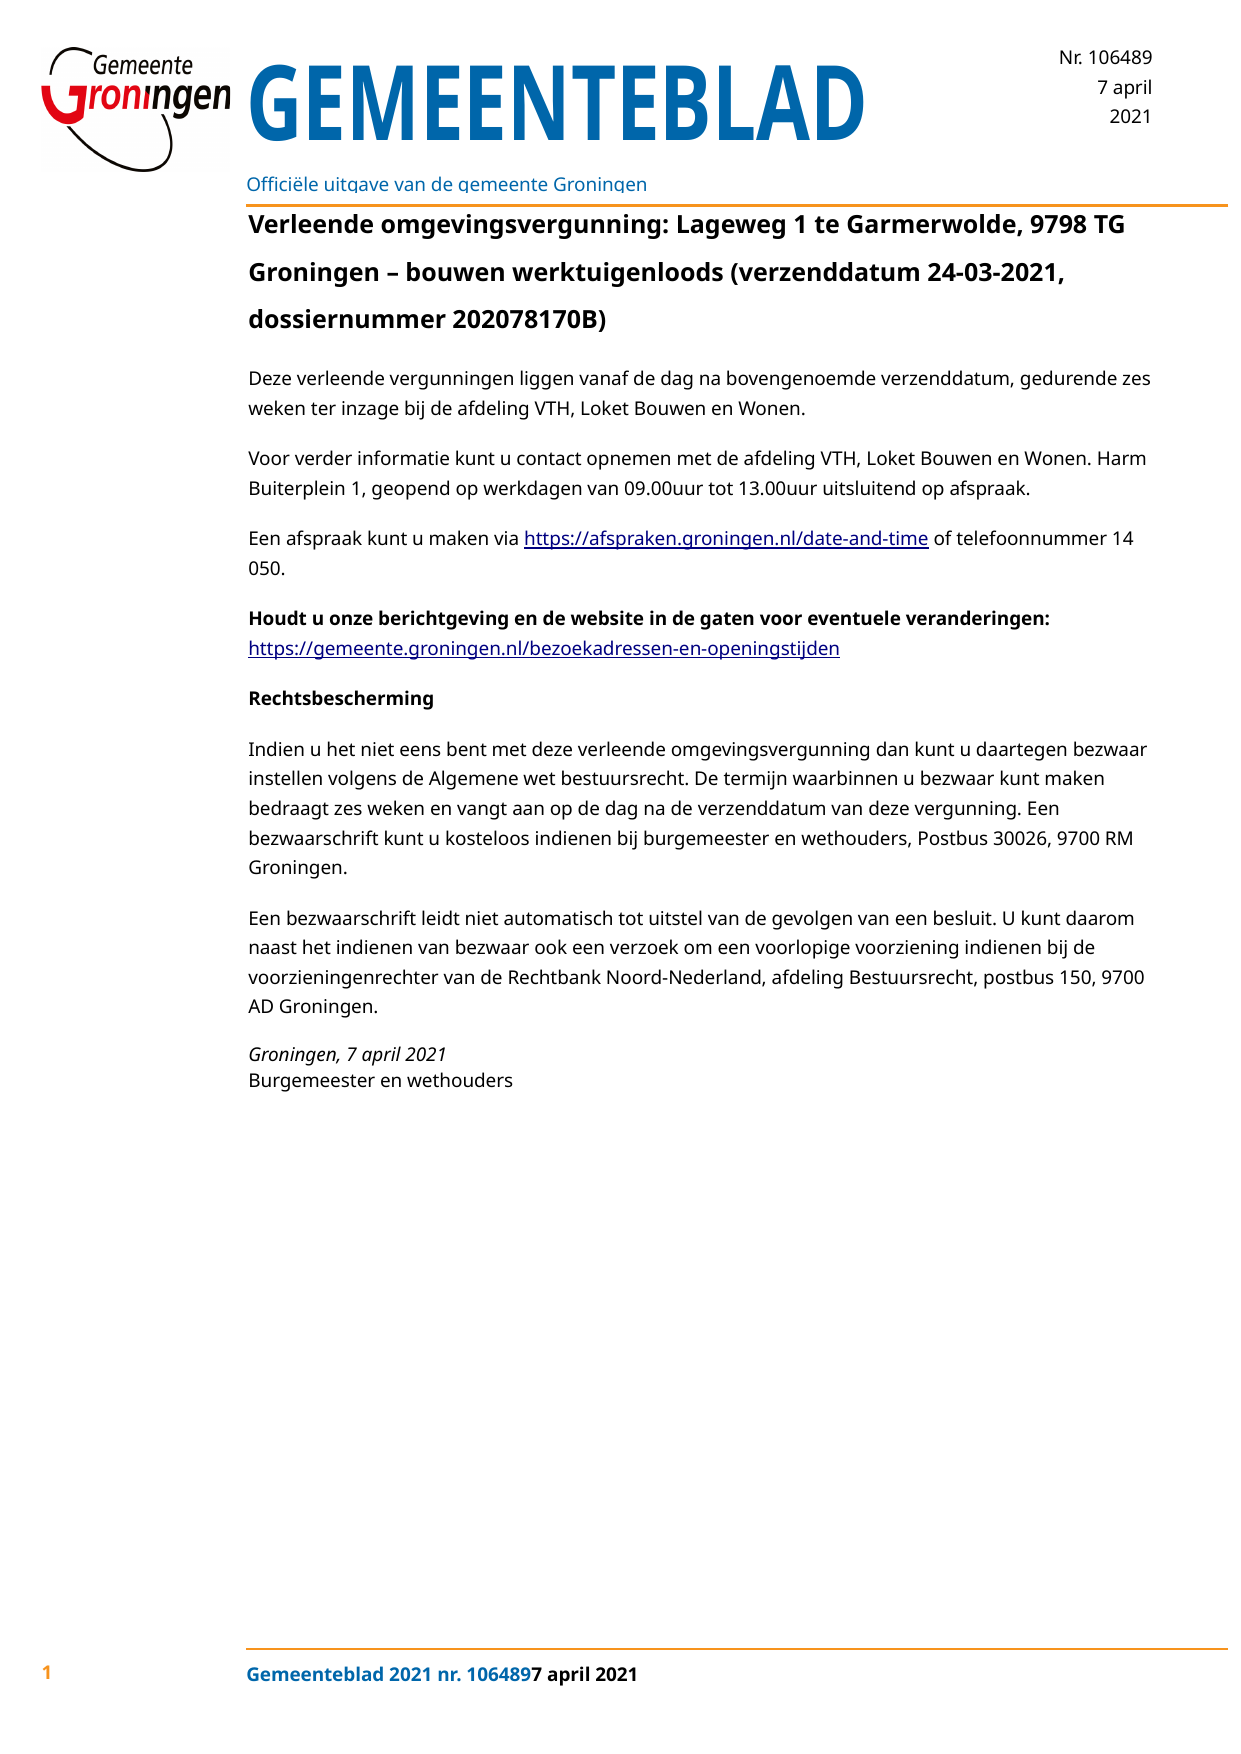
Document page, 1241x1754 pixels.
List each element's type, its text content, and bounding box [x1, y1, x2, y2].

text Deze verleende vergunningen liggen vanaf de dag na bovengenoemde verzenddatum, gedurende zes weken ter inzage bij de afdeling VTH, Loket Bouwen en Wonen. [248, 366, 1152, 421]
text Een afspraak kunt u maken via https://afspraken.groningen.nl/date-and-time of telefoonnummer 14 050. [248, 526, 1152, 581]
text Indien u het niet eens bent met deze verleende omgevingsvergunning dan kunt u daartegen bezwaar instellen volgens de Algemene wet bestuursrecht. De termijn waarbinnen u bezwaar kunt maken bedraagt zes weken en vangt aan op de dag na de verzenddatum van deze vergunning. Een bezwaarschrift kunt u kosteloos indienen bij burgemeester en wethouders, Postbus 30026, 9700 RM Groningen. [248, 736, 1152, 880]
text Een bezwaarschrift leidt niet automatisch tot uitstel van de gevolgen van een besluit. U kunt daarom naast het indienen van bezwaar ook een verzoek om een voorlopige voorziening indienen bij de voorzieningenrechter van de Rechtbank Noord-Nederland, afdeling Bestuursrecht, postbus 150, 9700 AD Groningen. [248, 905, 1152, 1019]
picture [41, 47, 231, 172]
text Rechtsbescherming [248, 686, 1152, 711]
text Verleende omgevingsvergunning: Lageweg 1 te Garmerwolde, 9798 TG Groningen – bouwen werktuigenloods (verzenddatum 24-03-2021, dossiernummer 202078170B) [248, 207, 1152, 336]
text Houdt u onze berichtgeving en de website in de gaten voor eventuele veranderingen: https://gemeente.groningen.nl/bezoekadressen-en-openingstijden [248, 606, 1152, 661]
text Burgemeester en wethouders [248, 1067, 1152, 1093]
text Groningen, 7 april 2021 [248, 1041, 1152, 1067]
text Voor verder informatie kunt u contact opnemen met de afdeling VTH, Loket Bouwen en Wonen. Harm Buiterplein 1, geopend op werkdagen van 09.00uur tot 13.00uur uitsluitend op afspraak. [248, 446, 1152, 501]
